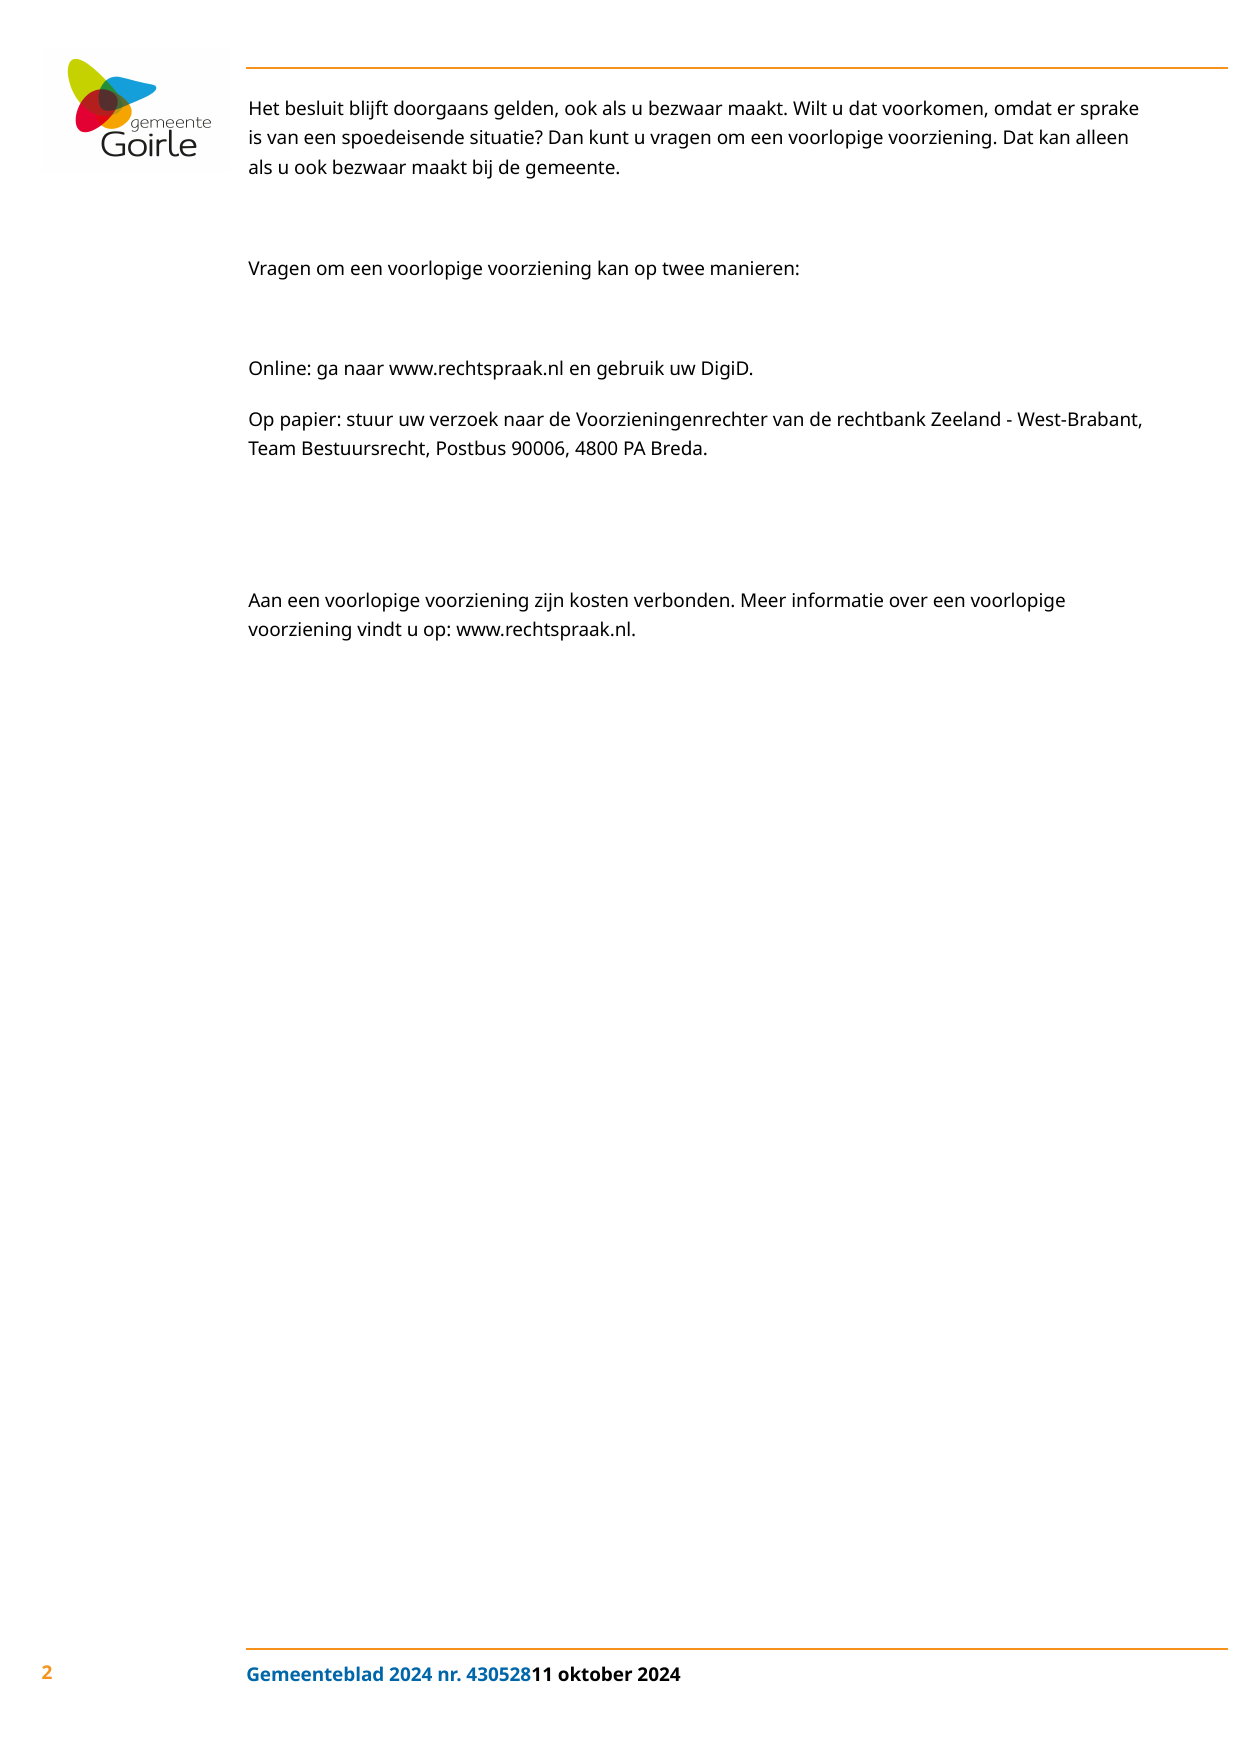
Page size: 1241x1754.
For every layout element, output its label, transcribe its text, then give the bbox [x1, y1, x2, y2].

picture [41, 47, 231, 172]
text Online: ga naar www.rechtspraak.nl en gebruik uw DigiD. [248, 356, 1152, 381]
text Op papier: stuur uw verzoek naar de Voorzieningenrechter van de rechtbank Zeeland - West-Brabant, Team Bestuursrecht, Postbus 90006, 4800 PA Breda. [248, 406, 1152, 461]
text Vragen om een voorlopige voorziening kan op twee manieren: [248, 255, 1152, 281]
text Aan een voorlopige voorziening zijn kosten verbonden. Meer informatie over een voorlopige voorziening vindt u op: www.rechtspraak.nl. [248, 587, 1152, 642]
text Het besluit blijft doorgaans gelden, ook als u bezwaar maakt. Wilt u dat voorkomen, omdat er sprake is van een spoedeisende situatie? Dan kunt u vragen om een voorlopige voorziening. Dat kan alleen als u ook bezwaar maakt bij de gemeente. [248, 95, 1152, 180]
